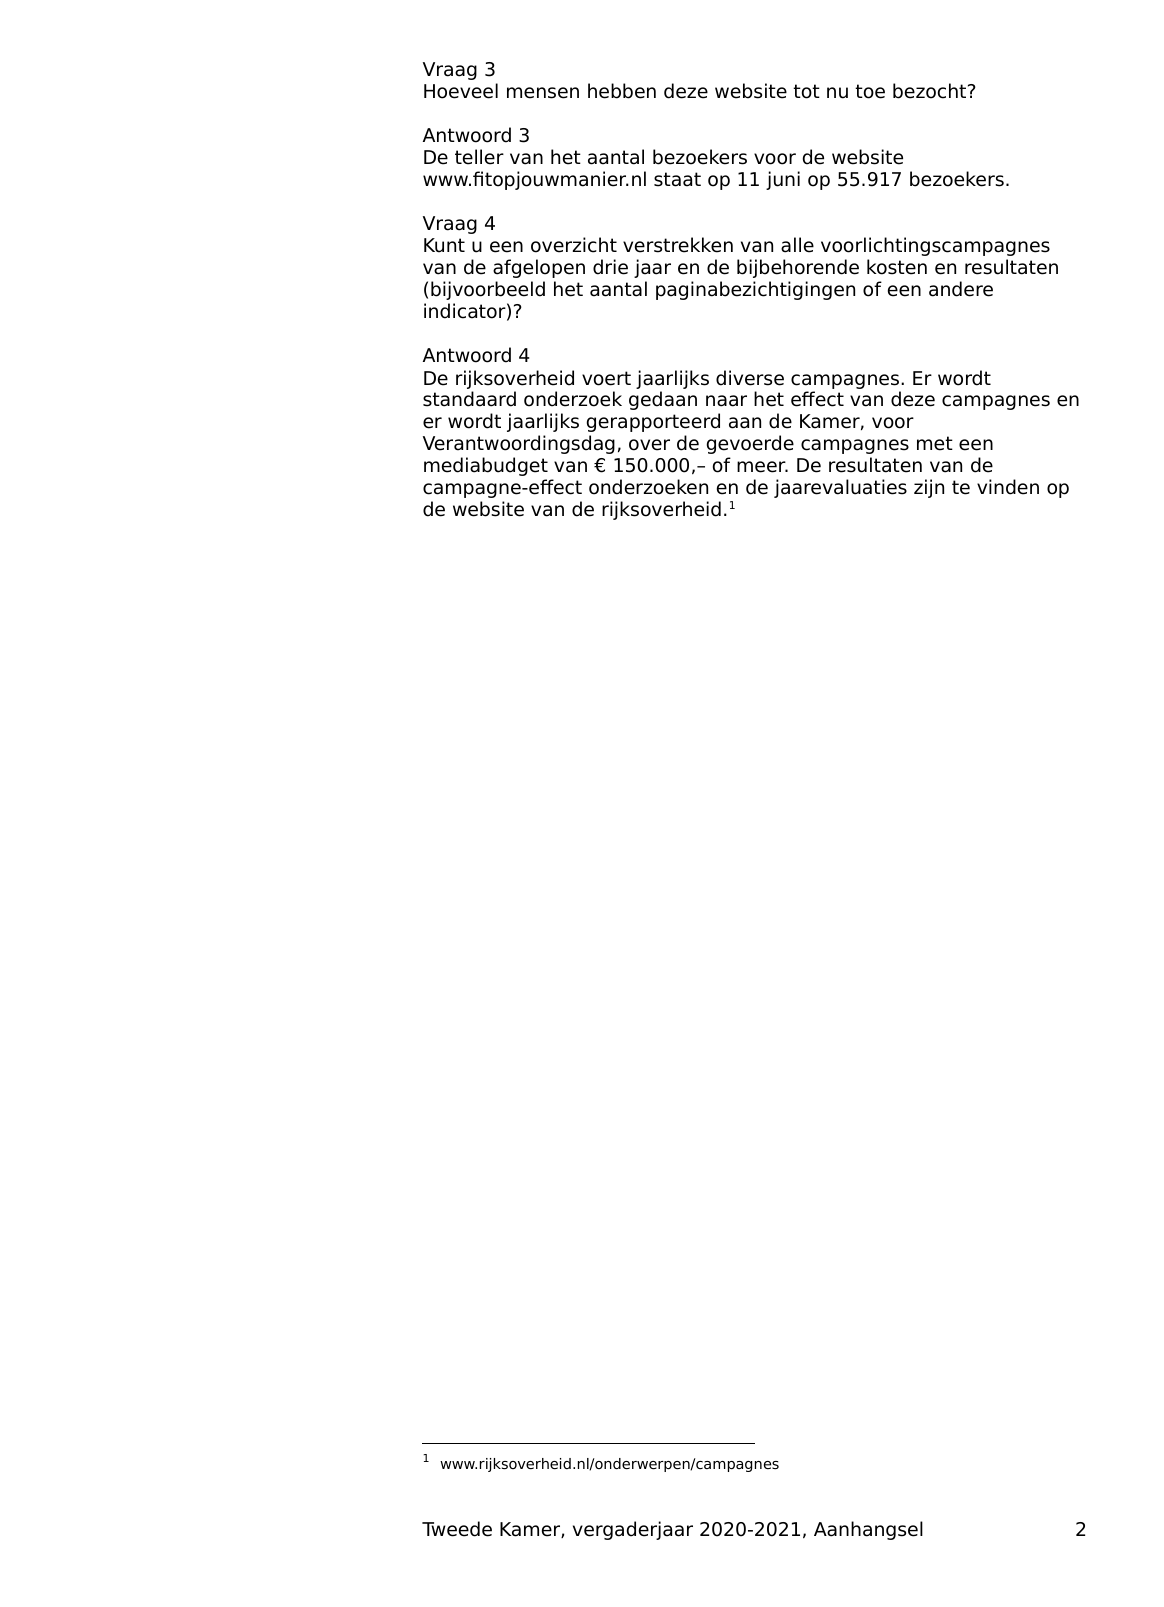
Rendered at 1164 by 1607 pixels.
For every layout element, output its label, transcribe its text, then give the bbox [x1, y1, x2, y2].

text Antwoord 4 [422, 345, 1087, 367]
text www.rijksoverheid.nl/onderwerpen/campagnes [422, 1452, 1087, 1474]
text Hoeveel mensen hebben deze website tot nu toe bezocht? [422, 81, 1087, 103]
text Vraag 4 [422, 213, 1087, 235]
text Antwoord 3 [422, 125, 1087, 147]
text De teller van het aantal bezoekers voor de website www.fitopjouwmanier.nl staat op 11 juni op 55.917 bezoekers. [422, 147, 1087, 191]
text Vraag 3 [422, 59, 1087, 81]
text De rijksoverheid voert jaarlijks diverse campagnes. Er wordt standaard onderzoek gedaan naar het effect van deze campagnes en er wordt jaarlijks gerapporteerd aan de Kamer, voor Verantwoordingsdag, over de gevoerde campagnes met een mediabudget van € 150.000,– of meer. De resultaten van de campagne-effect onderzoeken en de jaarevaluaties zijn te vinden op de website van de rijksoverheid. [422, 367, 1087, 521]
text Kunt u een overzicht verstrekken van alle voorlichtingscampagnes van de afgelopen drie jaar en de bijbehorende kosten en resultaten (bijvoorbeeld het aantal paginabezichtigingen of een andere indicator)? [422, 235, 1087, 323]
